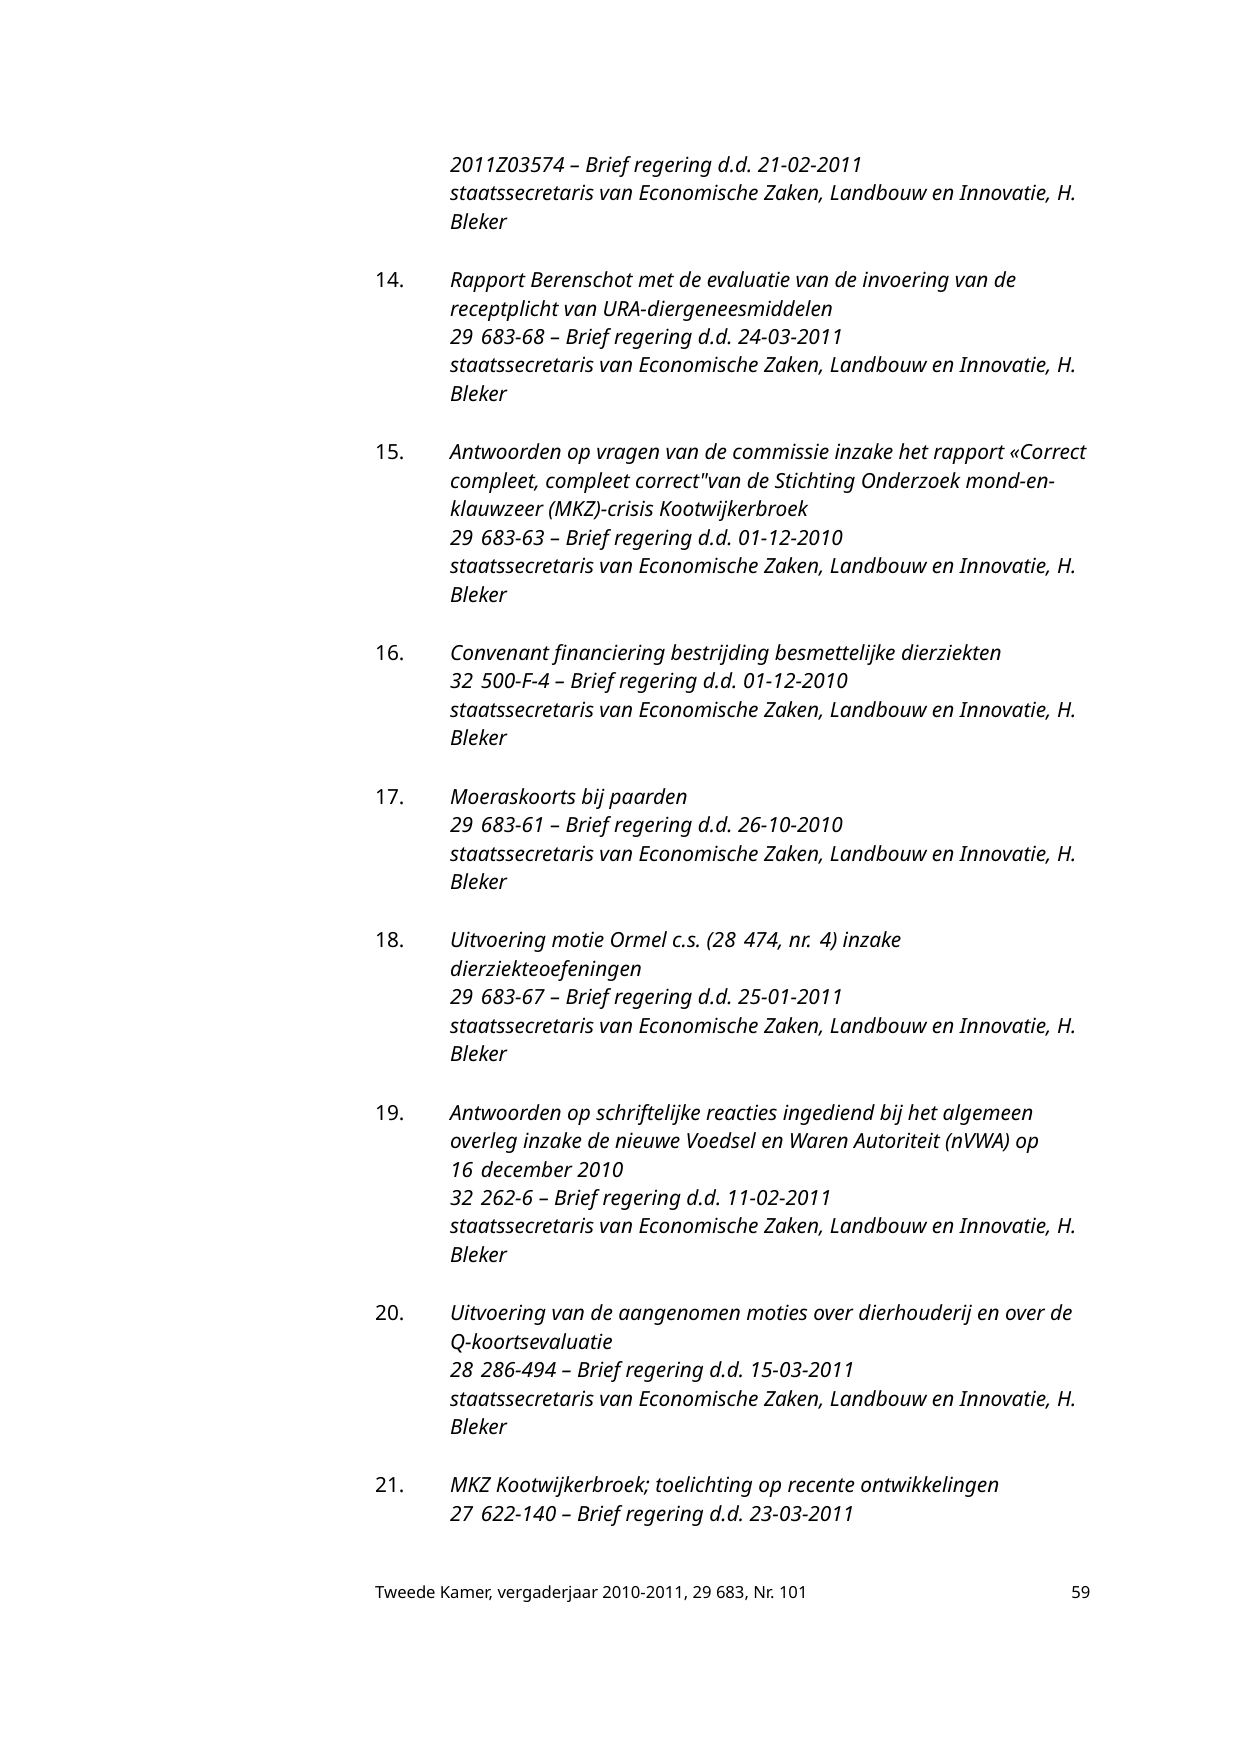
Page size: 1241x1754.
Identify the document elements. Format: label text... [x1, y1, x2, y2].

list staatssecretaris van Economische Zaken, Landbouw en Innovatie, H. Bleker [375, 839, 1090, 896]
list staatssecretaris van Economische Zaken, Landbouw en Innovatie, H. Bleker [375, 351, 1090, 407]
list 2011Z03574 – Brief regering d.d. 21-02-2011 [375, 150, 1090, 178]
list staatssecretaris van Economische Zaken, Landbouw en Innovatie, H. Bleker [375, 1212, 1090, 1268]
list 29 683-63 – Brief regering d.d. 01-12-2010 [375, 523, 1090, 551]
list staatssecretaris van Economische Zaken, Landbouw en Innovatie, H. Bleker [375, 551, 1090, 608]
list Antwoorden op schriftelijke reacties ingediend bij het algemeen overleg inzake de nieuwe Voedsel en Waren Autoriteit (nVWA) op 16 december 2010 [375, 1098, 1090, 1183]
list staatssecretaris van Economische Zaken, Landbouw en Innovatie, H. Bleker [375, 178, 1090, 235]
list Convenant financiering bestrijding besmettelijke dierziekten [375, 638, 1090, 667]
list 32 500-F-4 – Brief regering d.d. 01-12-2010 [375, 667, 1090, 695]
list MKZ Kootwijkerbroek; toelichting op recente ontwikkelingen [375, 1471, 1090, 1499]
list Uitvoering motie Ormel c.s. (28 474, nr. 4) inzake dierziekteoefeningen [375, 926, 1090, 982]
list Antwoorden op vragen van de commissie inzake het rapport «Correct compleet, compleet correct"van de Stichting Onderzoek mond-en-klauwzeer (MKZ)-crisis Kootwijkerbroek [375, 437, 1090, 523]
list 29 683-67 – Brief regering d.d. 25-01-2011 [375, 982, 1090, 1011]
list 29 683-68 – Brief regering d.d. 24-03-2011 [375, 322, 1090, 351]
list 28 286-494 – Brief regering d.d. 15-03-2011 [375, 1355, 1090, 1384]
list Uitvoering van de aangenomen moties over dierhouderij en over de Q-koortsevaluatie [375, 1298, 1090, 1355]
list 27 622-140 – Brief regering d.d. 23-03-2011 [375, 1499, 1090, 1527]
list staatssecretaris van Economische Zaken, Landbouw en Innovatie, H. Bleker [375, 695, 1090, 752]
list Rapport Berenschot met de evaluatie van de invoering van de receptplicht van URA-diergeneesmiddelen [375, 265, 1090, 322]
list 29 683-61 – Brief regering d.d. 26-10-2010 [375, 810, 1090, 839]
list 32 262-6 – Brief regering d.d. 11-02-2011 [375, 1183, 1090, 1212]
list staatssecretaris van Economische Zaken, Landbouw en Innovatie, H. Bleker [375, 1011, 1090, 1068]
list staatssecretaris van Economische Zaken, Landbouw en Innovatie, H. Bleker [375, 1384, 1090, 1441]
list Moeraskoorts bij paarden [375, 782, 1090, 810]
